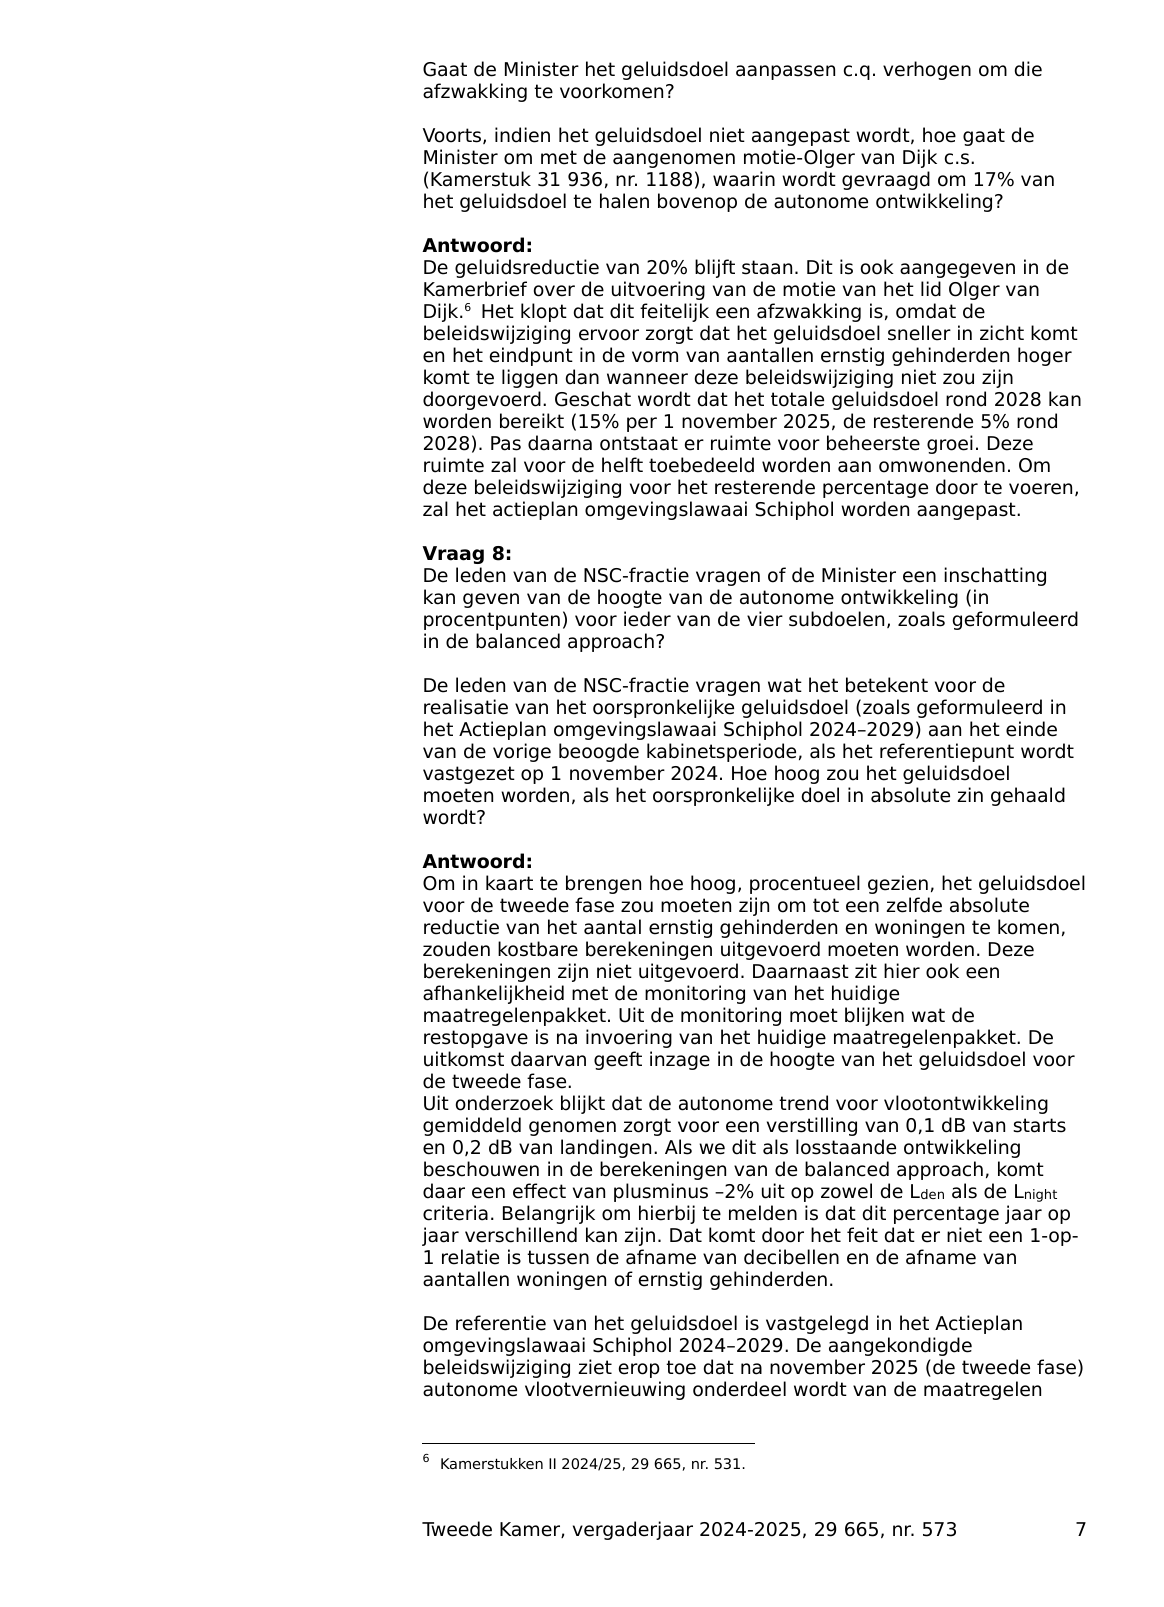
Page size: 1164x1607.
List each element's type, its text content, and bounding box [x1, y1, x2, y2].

text De geluidsreductie van 20% blijft staan. Dit is ook aangegeven in de Kamerbrief over de uitvoering van de motie van het lid Olger van Dijk. Het klopt dat dit feitelijk een afzwakking is, omdat de beleidswijziging ervoor zorgt dat het geluidsdoel sneller in zicht komt en het eindpunt in de vorm van aantallen ernstig gehinderden hoger komt te liggen dan wanneer deze beleidswijziging niet zou zijn doorgevoerd. Geschat wordt dat het totale geluidsdoel rond 2028 kan worden bereikt (15% per 1 november 2025, de resterende 5% rond 2028). Pas daarna ontstaat er ruimte voor beheerste groei. Deze ruimte zal voor de helft toebedeeld worden aan omwonenden. Om deze beleidswijziging voor het resterende percentage door te voeren, zal het actieplan omgevingslawaai Schiphol worden aangepast. [422, 257, 1087, 521]
text De leden van de NSC-fractie vragen of de Minister een inschatting kan geven van de hoogte van de autonome ontwikkeling (in procentpunten) voor ieder van de vier subdoelen, zoals geformuleerd in de balanced approach? [422, 565, 1087, 653]
text Gaat de Minister het geluidsdoel aanpassen c.q. verhogen om die afzwakking te voorkomen? [422, 59, 1087, 103]
text Kamerstukken II 2024/25, 29 665, nr. 531. [422, 1452, 1087, 1474]
text De referentie van het geluidsdoel is vastgelegd in het Actieplan omgevingslawaai Schiphol 2024–2029. De aangekondigde beleidswijziging ziet erop toe dat na november 2025 (de tweede fase) autonome vlootvernieuwing onderdeel wordt van de maatregelen [422, 1313, 1087, 1401]
text Om in kaart te brengen hoe hoog, procentueel gezien, het geluidsdoel voor de tweede fase zou moeten zijn om tot een zelfde absolute reductie van het aantal ernstig gehinderden en woningen te komen, zouden kostbare berekeningen uitgevoerd moeten worden. Deze berekeningen zijn niet uitgevoerd. Daarnaast zit hier ook een afhankelijkheid met de monitoring van het huidige maatregelenpakket. Uit de monitoring moet blijken wat de restopgave is na invoering van het huidige maatregelenpakket. De uitkomst daarvan geeft inzage in de hoogte van het geluidsdoel voor de tweede fase. [422, 873, 1087, 1093]
text Voorts, indien het geluidsdoel niet aangepast wordt, hoe gaat de Minister om met de aangenomen motie-Olger van Dijk c.s. (Kamerstuk 31 936, nr. 1188), waarin wordt gevraagd om 17% van het geluidsdoel te halen bovenop de autonome ontwikkeling? [422, 125, 1087, 213]
text De leden van de NSC-fractie vragen wat het betekent voor de realisatie van het oorspronkelijke geluidsdoel (zoals geformuleerd in het Actieplan omgevingslawaai Schiphol 2024–2029) aan het einde van de vorige beoogde kabinetsperiode, als het referentiepunt wordt vastgezet op 1 november 2024. Hoe hoog zou het geluidsdoel moeten worden, als het oorspronkelijke doel in absolute zin gehaald wordt? [422, 675, 1087, 829]
text Antwoord: [422, 235, 1087, 257]
text Uit onderzoek blijkt dat de autonome trend voor vlootontwikkeling gemiddeld genomen zorgt voor een verstilling van 0,1 dB van starts en 0,2 dB van landingen. Als we dit als losstaande ontwikkeling beschouwen in de berekeningen van de balanced approach, komt daar een effect van plusminus –2% uit op zowel de Lden als de Lnight criteria. Belangrijk om hierbij te melden is dat dit percentage jaar op jaar verschillend kan zijn. Dat komt door het feit dat er niet een 1-op-1 relatie is tussen de afname van decibellen en de afname van aantallen woningen of ernstig gehinderden. [422, 1093, 1087, 1291]
text Vraag 8: [422, 543, 1087, 565]
text Antwoord: [422, 851, 1087, 873]
